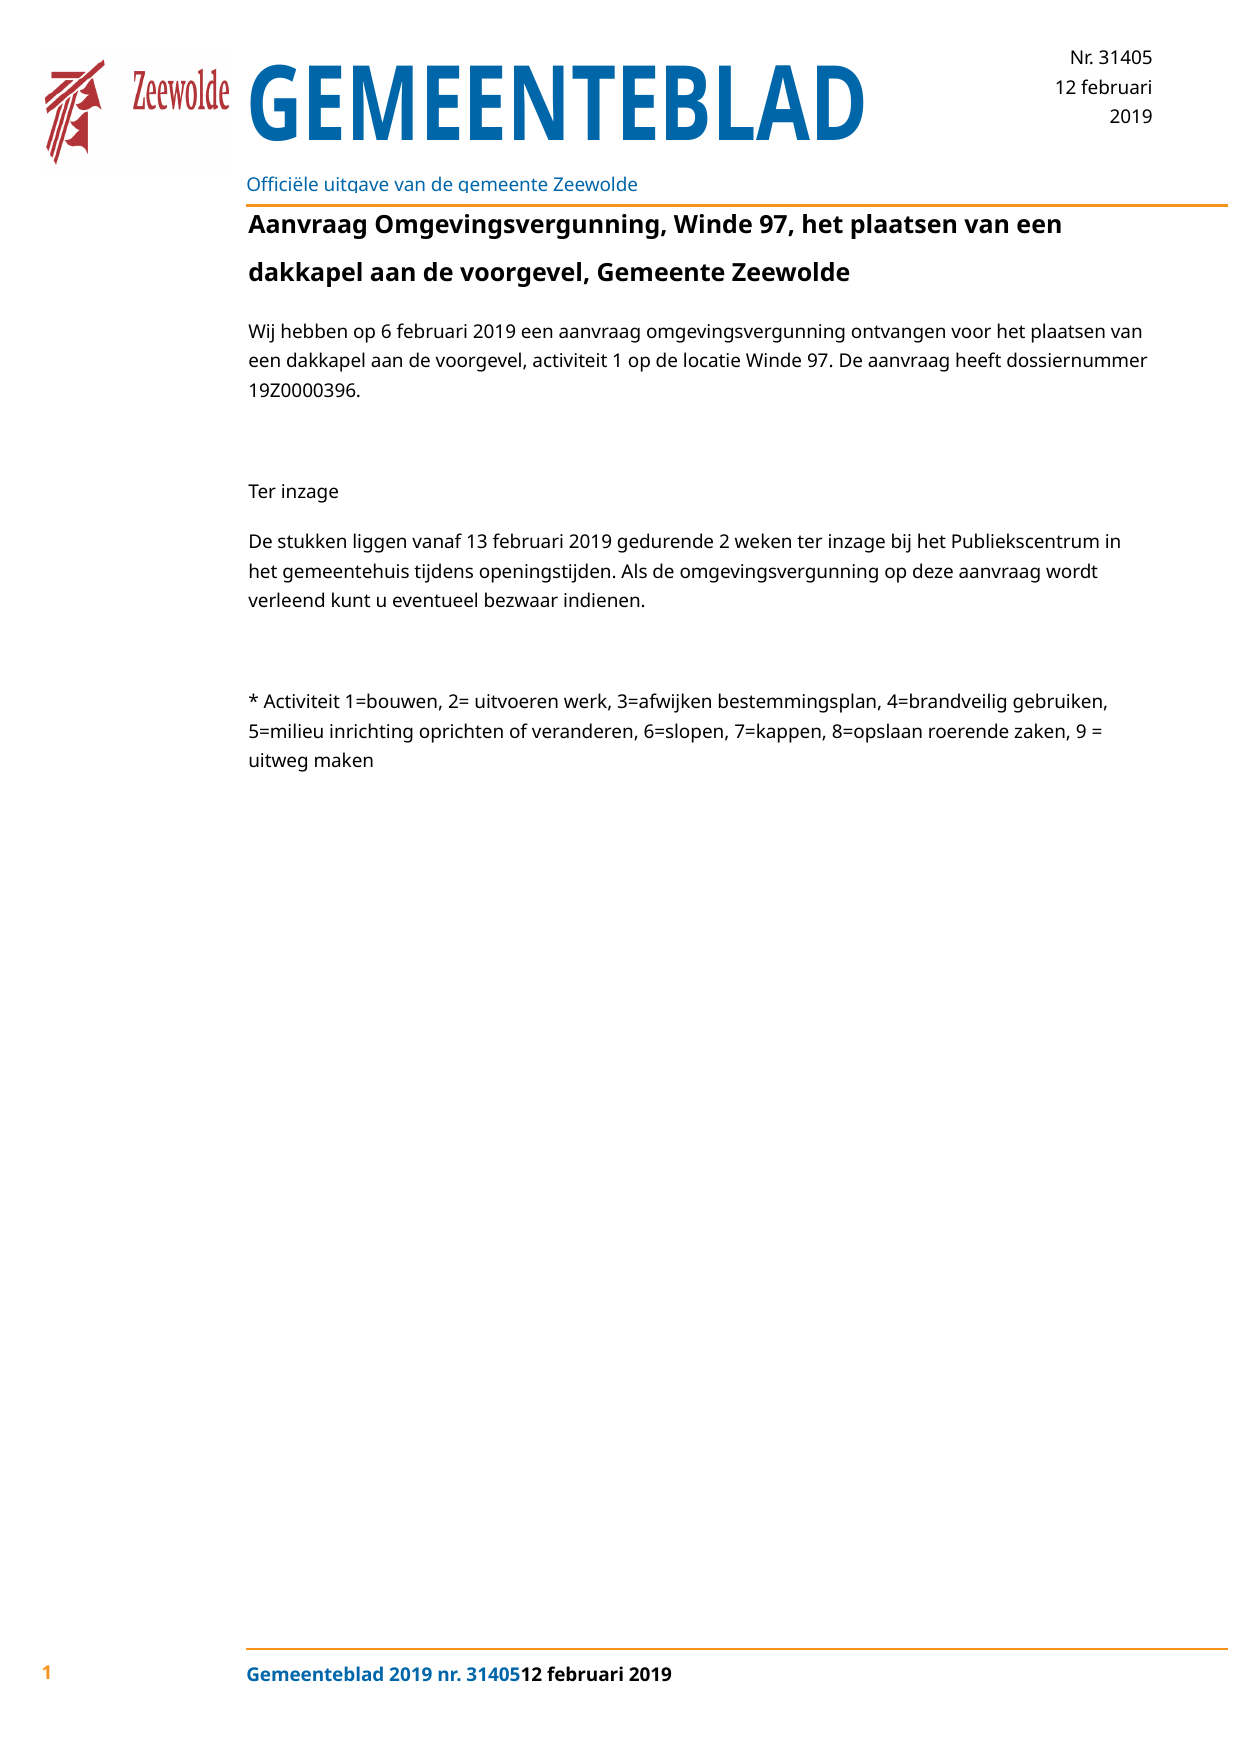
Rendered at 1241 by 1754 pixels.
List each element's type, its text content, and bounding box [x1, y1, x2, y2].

text Aanvraag Omgevingsvergunning, Winde 97, het plaatsen van een dakkapel aan de voorgevel, Gemeente Zeewolde [248, 207, 1152, 288]
text * Activiteit 1=bouwen, 2= uitvoeren werk, 3=afwijken bestemmingsplan, 4=brandveilig gebruiken, 5=milieu inrichting oprichten of veranderen, 6=slopen, 7=kappen, 8=opslaan roerende zaken, 9 = uitweg maken [248, 688, 1152, 773]
text De stukken liggen vanaf 13 februari 2019 gedurende 2 weken ter inzage bij het Publiekscentrum in het gemeentehuis tijdens openingstijden. Als de omgevingsvergunning op deze aanvraag wordt verleend kunt u eventueel bezwaar indienen. [248, 528, 1152, 613]
text Ter inzage [248, 478, 1152, 504]
picture [41, 47, 231, 172]
text Wij hebben op 6 februari 2019 een aanvraag omgevingsvergunning ontvangen voor het plaatsen van een dakkapel aan de voorgevel, activiteit 1 op de locatie Winde 97. De aanvraag heeft dossiernummer 19Z0000396. [248, 318, 1152, 403]
